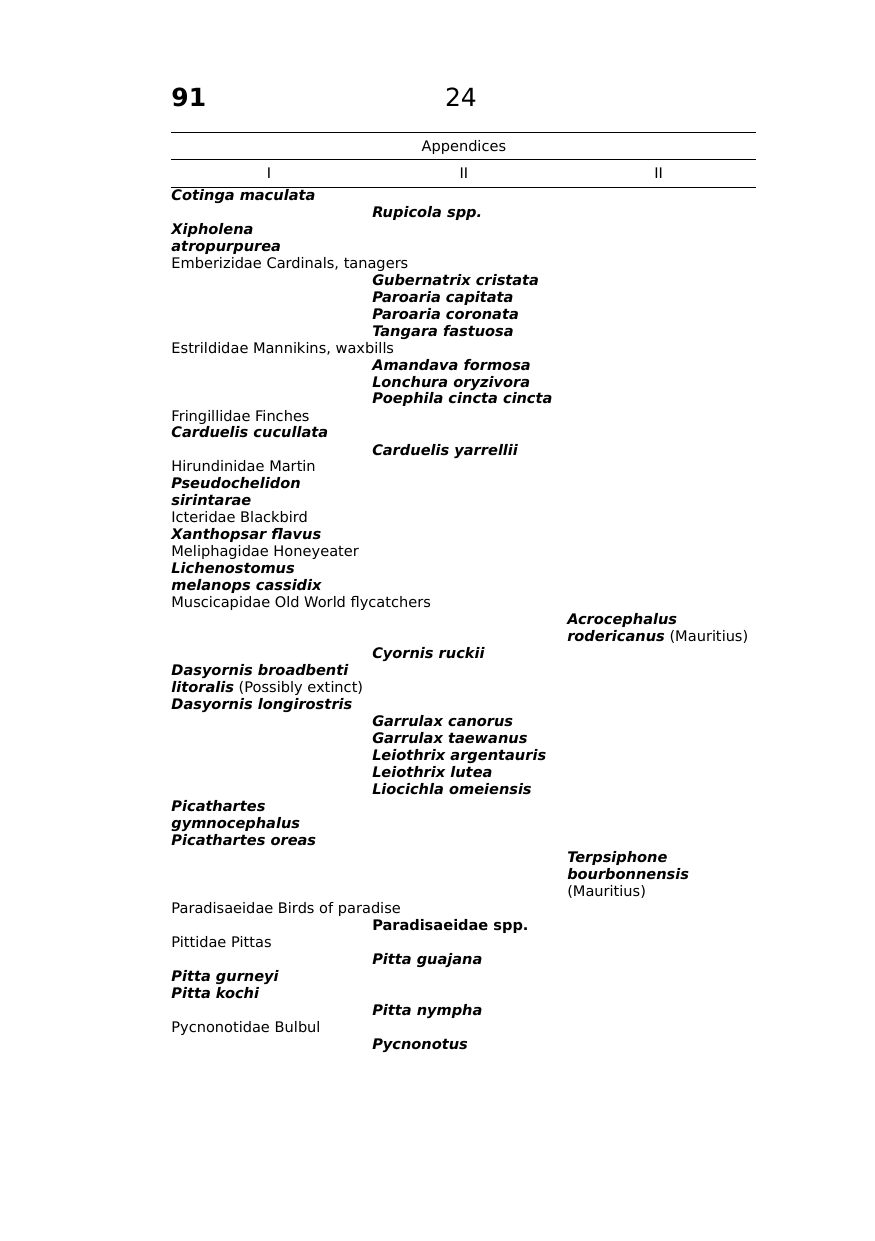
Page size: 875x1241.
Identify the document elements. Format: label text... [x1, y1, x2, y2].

table_cell [561, 781, 756, 798]
table_cell [561, 1036, 756, 1053]
table_cell Pitta kochi [171, 985, 366, 1002]
table_cell Icteridae Blackbird [171, 509, 756, 526]
table_cell Acrocephalus rodericanus (Mauritius) [561, 611, 756, 645]
table_cell [561, 730, 756, 747]
table_cell [366, 475, 561, 509]
table_cell [561, 560, 756, 594]
table_cell Picathartes oreas [171, 832, 366, 849]
table_cell [561, 221, 756, 254]
table_cell [171, 611, 366, 645]
table_cell Paradisaeidae spp. [366, 917, 561, 934]
table_cell [171, 645, 366, 662]
table_cell Poephila cincta cincta [366, 390, 561, 407]
table_cell Muscicapidae Old World flycatchers [171, 594, 756, 611]
table_cell Tangara fastuosa [366, 323, 561, 339]
table_cell Pitta gurneyi [171, 968, 366, 985]
table_cell [561, 188, 756, 204]
table_cell [561, 747, 756, 764]
table_header [561, 133, 756, 159]
table_cell Garrulax taewanus [366, 730, 561, 747]
table_cell [561, 289, 756, 306]
table_cell [171, 306, 366, 322]
table_cell Paroaria capitata [366, 289, 561, 306]
table_cell Carduelis cucullata [171, 424, 366, 441]
table_cell [366, 560, 561, 594]
table_cell [366, 832, 561, 849]
table_cell Lichenostomus melanops cassidix [171, 560, 366, 594]
table_cell [171, 713, 366, 730]
table_cell [561, 204, 756, 221]
table_cell Amandava formosa [366, 356, 561, 373]
table_cell [171, 390, 366, 407]
table_cell Pseudochelidon sirintarae [171, 475, 366, 509]
table_cell [171, 917, 366, 934]
table_cell [561, 441, 756, 458]
table_cell I [171, 160, 366, 187]
table_cell [171, 781, 366, 798]
table_cell Pittidae Pittas [171, 934, 756, 951]
table_cell [561, 798, 756, 832]
table_cell [366, 188, 561, 204]
table_cell Lonchura oryzivora [366, 374, 561, 390]
table_cell [561, 323, 756, 339]
table_cell Terpsiphone bourbonnensis (Mauritius) [561, 849, 756, 900]
table_cell [171, 323, 366, 339]
table_cell Dasyornis broadbenti litoralis (Possibly extinct) [171, 662, 366, 696]
table_cell [561, 424, 756, 441]
table_cell [366, 611, 561, 645]
table_cell [561, 713, 756, 730]
table_cell Paroaria coronata [366, 306, 561, 322]
table_cell [366, 424, 561, 441]
table_cell [561, 696, 756, 713]
table_cell Rupicola spp. [366, 204, 561, 221]
table_cell Pycnonotus [366, 1036, 561, 1053]
table_cell Xanthopsar flavus [171, 526, 366, 543]
table_cell Leiothrix argentauris [366, 747, 561, 764]
table_cell [561, 526, 756, 543]
table_cell [171, 272, 366, 288]
table_cell [561, 374, 756, 390]
table_cell [171, 764, 366, 781]
table_cell [171, 289, 366, 306]
table_cell [171, 849, 366, 900]
table_cell [366, 526, 561, 543]
table_cell [561, 951, 756, 968]
table_cell [366, 696, 561, 713]
table_cell Meliphagidae Honeyeater [171, 543, 756, 560]
table_cell [366, 985, 561, 1002]
table_cell Estrildidae Mannikins, waxbills [171, 340, 756, 356]
table_cell [561, 764, 756, 781]
table_cell [561, 832, 756, 849]
table_cell [561, 356, 756, 373]
table_cell [561, 272, 756, 288]
table_cell [561, 390, 756, 407]
table_cell [171, 1036, 366, 1053]
table_cell Pitta guajana [366, 951, 561, 968]
table_cell [366, 968, 561, 985]
table_cell [561, 306, 756, 322]
table_cell [171, 1002, 366, 1019]
table_header [171, 133, 366, 159]
table_cell II [366, 160, 561, 187]
table_cell [561, 1002, 756, 1019]
table_cell [171, 730, 366, 747]
table_cell Xipholena atropurpurea [171, 221, 366, 254]
table_cell Liocichla omeiensis [366, 781, 561, 798]
table_cell [561, 917, 756, 934]
table_cell [171, 747, 366, 764]
table_cell [171, 951, 366, 968]
table_cell Leiothrix lutea [366, 764, 561, 781]
table_cell Pitta nympha [366, 1002, 561, 1019]
table_cell Fringillidae Finches [171, 408, 756, 424]
table_cell [561, 475, 756, 509]
table_cell Pycnonotidae Bulbul [171, 1019, 756, 1036]
table_cell [171, 356, 366, 373]
table_cell Emberizidae Cardinals, tanagers [171, 255, 756, 272]
table_cell [366, 849, 561, 900]
table_cell II [561, 160, 756, 187]
table_cell Picathartes gymnocephalus [171, 798, 366, 832]
table_cell [561, 985, 756, 1002]
table_cell [171, 441, 366, 458]
table_cell Gubernatrix cristata [366, 272, 561, 288]
table_cell [366, 662, 561, 696]
table_cell [561, 662, 756, 696]
table_cell [366, 798, 561, 832]
table_cell [561, 968, 756, 985]
table_cell Cotinga maculata [171, 188, 366, 204]
table_cell [561, 645, 756, 662]
table_cell Dasyornis longirostris [171, 696, 366, 713]
table_cell [171, 204, 366, 221]
table_cell Paradisaeidae Birds of paradise [171, 900, 756, 917]
table_header Appendices [366, 133, 561, 159]
table_cell Carduelis yarrellii [366, 441, 561, 458]
table_cell Hirundinidae Martin [171, 458, 756, 475]
table_cell [171, 374, 366, 390]
table_cell Garrulax canorus [366, 713, 561, 730]
table_cell [366, 221, 561, 254]
table_cell Cyornis ruckii [366, 645, 561, 662]
